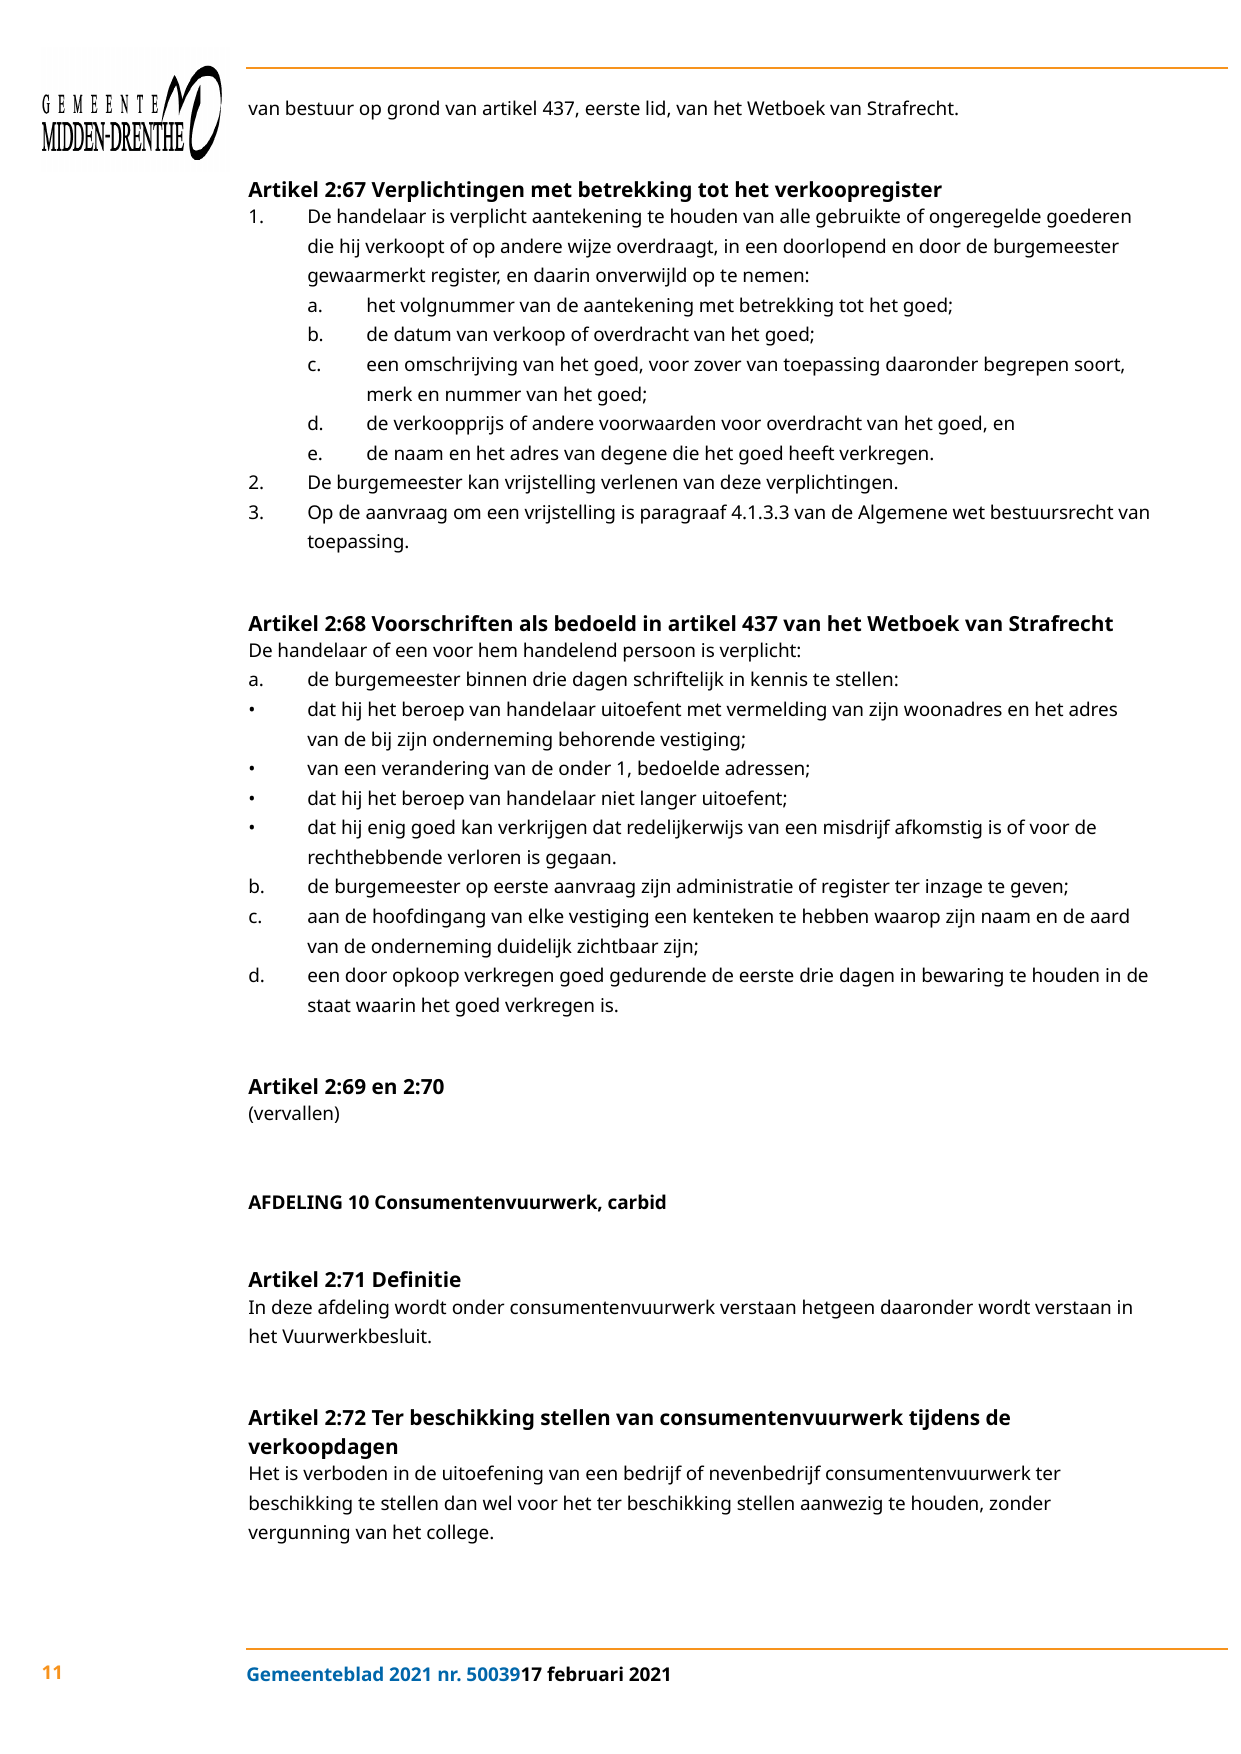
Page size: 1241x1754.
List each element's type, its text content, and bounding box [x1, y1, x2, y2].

list De handelaar is verplicht aantekening te houden van alle gebruikte of ongeregelde goederen die hij verkoopt of op andere wijze overdraagt, in een doorlopend en door de burgemeester gewaarmerkt register, en daarin onverwijld op te nemen: [248, 203, 1152, 288]
list aan de hoofdingang van elke vestiging een kenteken te hebben waarop zijn naam en de aard van de onderneming duidelijk zichtbaar zijn; [248, 903, 1152, 959]
text (vervallen) [248, 1101, 1152, 1126]
text De handelaar of een voor hem handelend persoon is verplicht: [248, 637, 1152, 663]
list de burgemeester binnen drie dagen schriftelijk in kennis te stellen: [248, 667, 1152, 692]
list een door opkoop verkregen goed gedurende de eerste drie dagen in bewaring te houden in de staat waarin het goed verkregen is. [248, 962, 1152, 1018]
text Artikel 2:69 en 2:70 [248, 1072, 1152, 1101]
list de burgemeester op eerste aanvraag zijn administratie of register ter inzage te geven; [248, 874, 1152, 899]
text Artikel 2:67 Verplichtingen met betrekking tot het verkoopregister [248, 175, 1152, 203]
list De burgemeester kan vrijstelling verlenen van deze verplichtingen. [248, 469, 1152, 495]
text In deze afdeling wordt onder consumentenvuurwerk verstaan hetgeen daaronder wordt verstaan in het Vuurwerkbesluit. [248, 1294, 1152, 1349]
picture [41, 47, 231, 172]
list het volgnummer van de aantekening met betrekking tot het goed; [307, 292, 1152, 318]
text Artikel 2:68 Voorschriften als bedoeld in artikel 437 van het Wetboek van Strafrecht [248, 609, 1152, 637]
text Artikel 2:71 Definitie [248, 1265, 1152, 1294]
list van een verandering van de onder 1, bedoelde adressen; [248, 755, 1152, 781]
list dat hij het beroep van handelaar niet langer uitoefent; [248, 785, 1152, 811]
list Op de aanvraag om een vrijstelling is paragraaf 4.1.3.3 van de Algemene wet bestuursrecht van toepassing. [248, 499, 1152, 554]
text van bestuur op grond van artikel 437, eerste lid, van het Wetboek van Strafrecht. [248, 95, 1152, 121]
list dat hij enig goed kan verkrijgen dat redelijkerwijs van een misdrijf afkomstig is of voor de rechthebbende verloren is gegaan. [248, 814, 1152, 870]
text Het is verboden in de uitoefening van een bedrijf of nevenbedrijf consumentenvuurwerk ter beschikking te stellen dan wel voor het ter beschikking stellen aanwezig te houden, zonder vergunning van het college. [248, 1460, 1152, 1545]
list een omschrijving van het goed, voor zover van toepassing daaronder begrepen soort, merk en nummer van het goed; [307, 351, 1152, 406]
list dat hij het beroep van handelaar uitoefent met vermelding van zijn woonadres en het adres van de bij zijn onderneming behorende vestiging; [248, 696, 1152, 752]
list de verkoopprijs of andere voorwaarden voor overdracht van het goed, en [307, 410, 1152, 436]
text AFDELING 10 Consumentenvuurwerk, carbid [248, 1189, 1152, 1215]
list de datum van verkoop of overdracht van het goed; [307, 322, 1152, 347]
list de naam en het adres van degene die het goed heeft verkregen. [307, 440, 1152, 466]
text Artikel 2:72 Ter beschikking stellen van consumentenvuurwerk tijdens de verkoopdagen [248, 1403, 1152, 1460]
